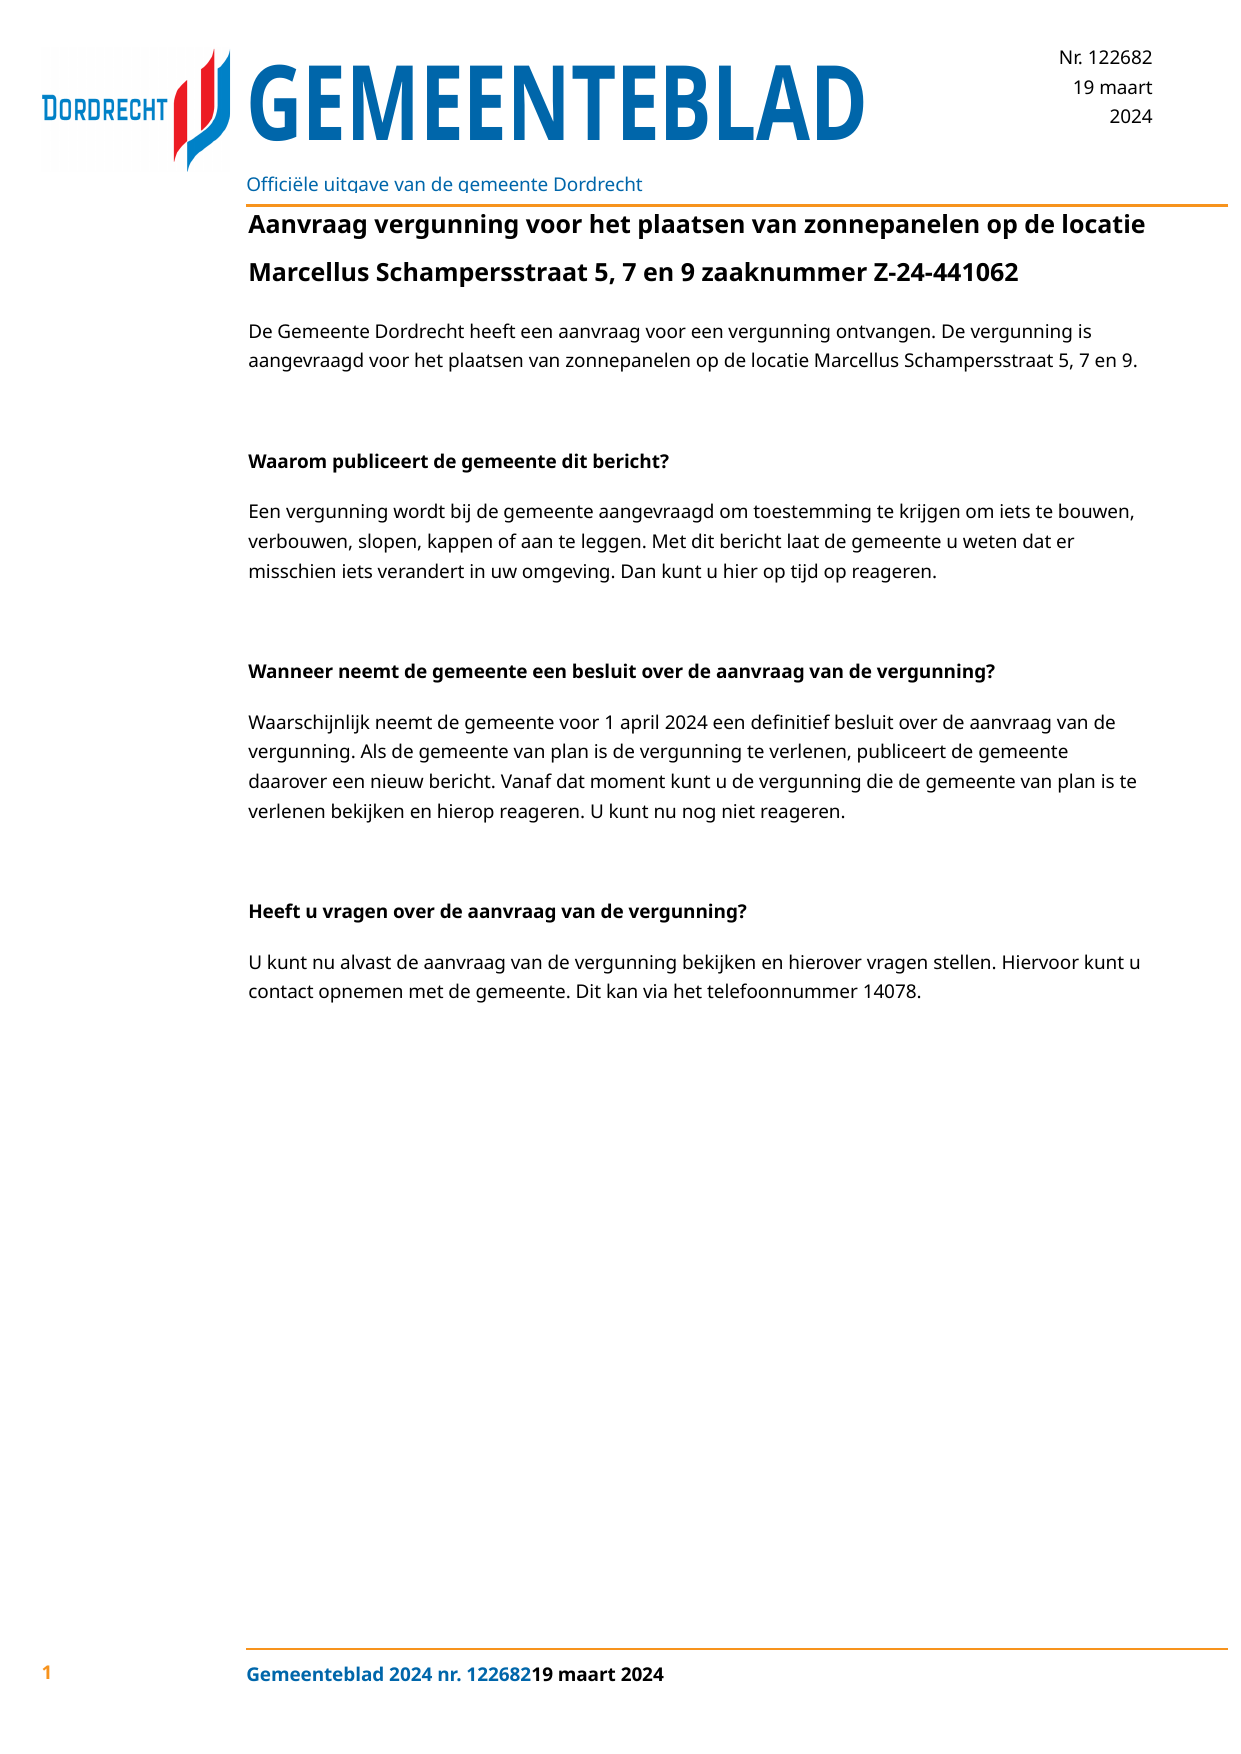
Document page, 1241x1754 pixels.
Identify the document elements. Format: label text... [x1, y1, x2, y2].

text Waarom publiceert de gemeente dit bericht? [248, 448, 1152, 474]
text Een vergunning wordt bij de gemeente aangevraagd om toestemming te krijgen om iets te bouwen, verbouwen, slopen, kappen of aan te leggen. Met dit bericht laat de gemeente u weten dat er misschien iets verandert in uw omgeving. Dan kunt u hier op tijd op reageren. [248, 499, 1152, 584]
text U kunt nu alvast de aanvraag van de vergunning bekijken en hierover vragen stellen. Hiervoor kunt u contact opnemen met de gemeente. Dit kan via het telefoonnummer 14078. [248, 949, 1152, 1004]
picture [41, 47, 231, 172]
text De Gemeente Dordrecht heeft een aanvraag voor een vergunning ontvangen. De vergunning is aangevraagd voor het plaatsen van zonnepanelen op de locatie Marcellus Schampersstraat 5, 7 en 9. [248, 318, 1152, 373]
text Heeft u vragen over de aanvraag van de vergunning? [248, 899, 1152, 924]
text Aanvraag vergunning voor het plaatsen van zonnepanelen op de locatie Marcellus Schampersstraat 5, 7 en 9 zaaknummer Z-24-441062 [248, 207, 1152, 288]
text Waarschijnlijk neemt de gemeente voor 1 april 2024 een definitief besluit over de aanvraag van de vergunning. Als de gemeente van plan is de vergunning te verlenen, publiceert de gemeente daarover een nieuw bericht. Vanaf dat moment kunt u de vergunning die de gemeente van plan is te verlenen bekijken en hierop reageren. U kunt nu nog niet reageren. [248, 709, 1152, 824]
text Wanneer neemt de gemeente een besluit over de aanvraag van de vergunning? [248, 659, 1152, 684]
